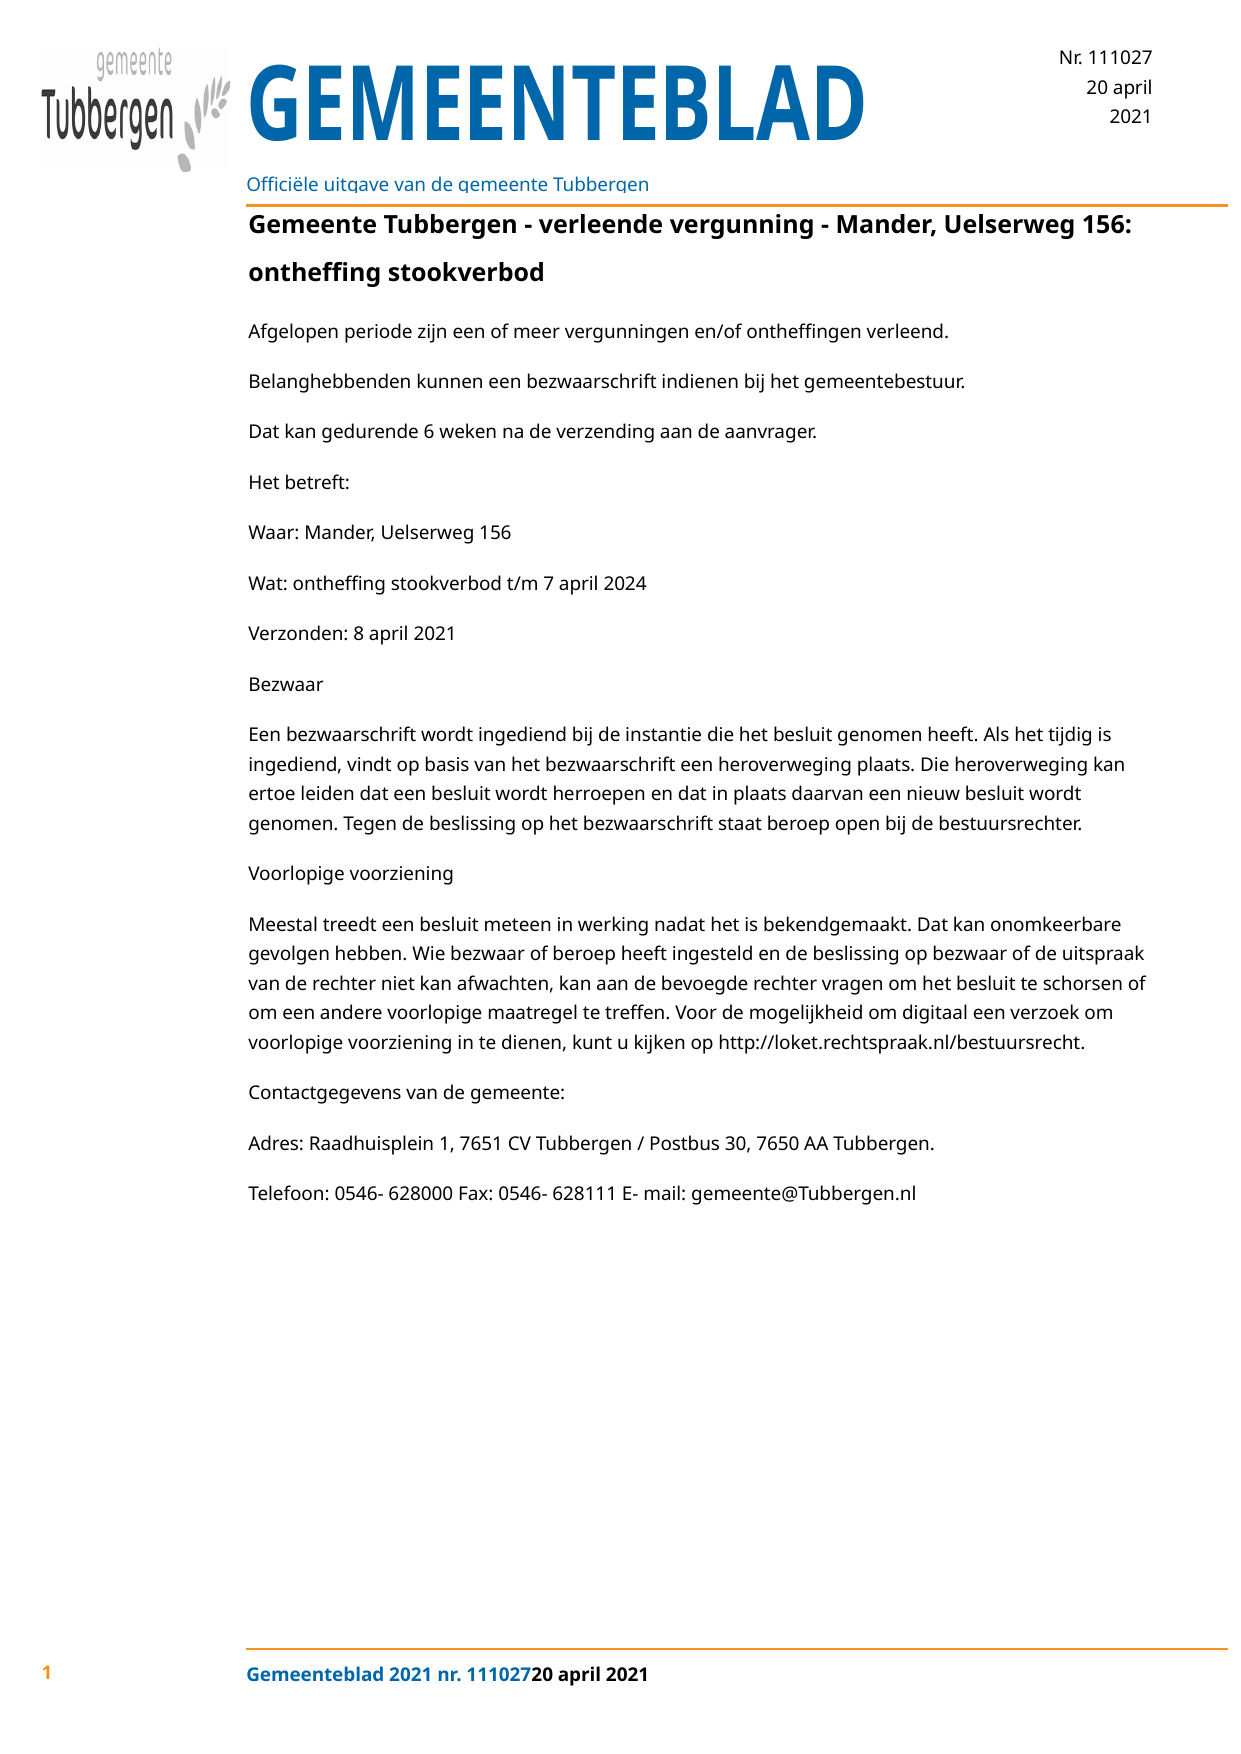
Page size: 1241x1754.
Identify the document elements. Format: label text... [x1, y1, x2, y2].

text Bezwaar [248, 671, 1152, 697]
text Telefoon: 0546- 628000 Fax: 0546- 628111 E- mail: gemeente@Tubbergen.nl [248, 1180, 1152, 1206]
text Verzonden: 8 april 2021 [248, 620, 1152, 646]
text Contactgegevens van de gemeente: [248, 1079, 1152, 1105]
text Het betreft: [248, 469, 1152, 495]
text Afgelopen periode zijn een of meer vergunningen en/of ontheffingen verleend. [248, 318, 1152, 344]
text Voorlopige voorziening [248, 860, 1152, 886]
text Een bezwaarschrift wordt ingediend bij de instantie die het besluit genomen heeft. Als het tijdig is ingediend, vindt op basis van het bezwaarschrift een heroverweging plaats. Die heroverweging kan ertoe leiden dat een besluit wordt herroepen en dat in plaats daarvan een nieuw besluit wordt genomen. Tegen de beslissing op het bezwaarschrift staat beroep open bij de bestuursrechter. [248, 721, 1152, 836]
picture [41, 47, 231, 172]
text Wat: ontheffing stookverbod t/m 7 april 2024 [248, 570, 1152, 596]
text Adres: Raadhuisplein 1, 7651 CV Tubbergen / Postbus 30, 7650 AA Tubbergen. [248, 1130, 1152, 1156]
text Dat kan gedurende 6 weken na de verzending aan de aanvrager. [248, 419, 1152, 444]
text Belanghebbenden kunnen een bezwaarschrift indienen bij het gemeentebestuur. [248, 368, 1152, 394]
text Meestal treedt een besluit meteen in werking nadat het is bekendgemaakt. Dat kan onomkeerbare gevolgen hebben. Wie bezwaar of beroep heeft ingesteld en de beslissing op bezwaar of de uitspraak van de rechter niet kan afwachten, kan aan de bevoegde rechter vragen om het besluit te schorsen of om een andere voorlopige maatregel te treffen. Voor de mogelijkheid om digitaal een verzoek om voorlopige voorziening in te dienen, kunt u kijken op http://loket.rechtspraak.nl/bestuursrecht. [248, 911, 1152, 1055]
text Waar: Mander, Uelserweg 156 [248, 519, 1152, 545]
text Gemeente Tubbergen - verleende vergunning - Mander, Uelserweg 156: ontheffing stookverbod [248, 207, 1152, 288]
